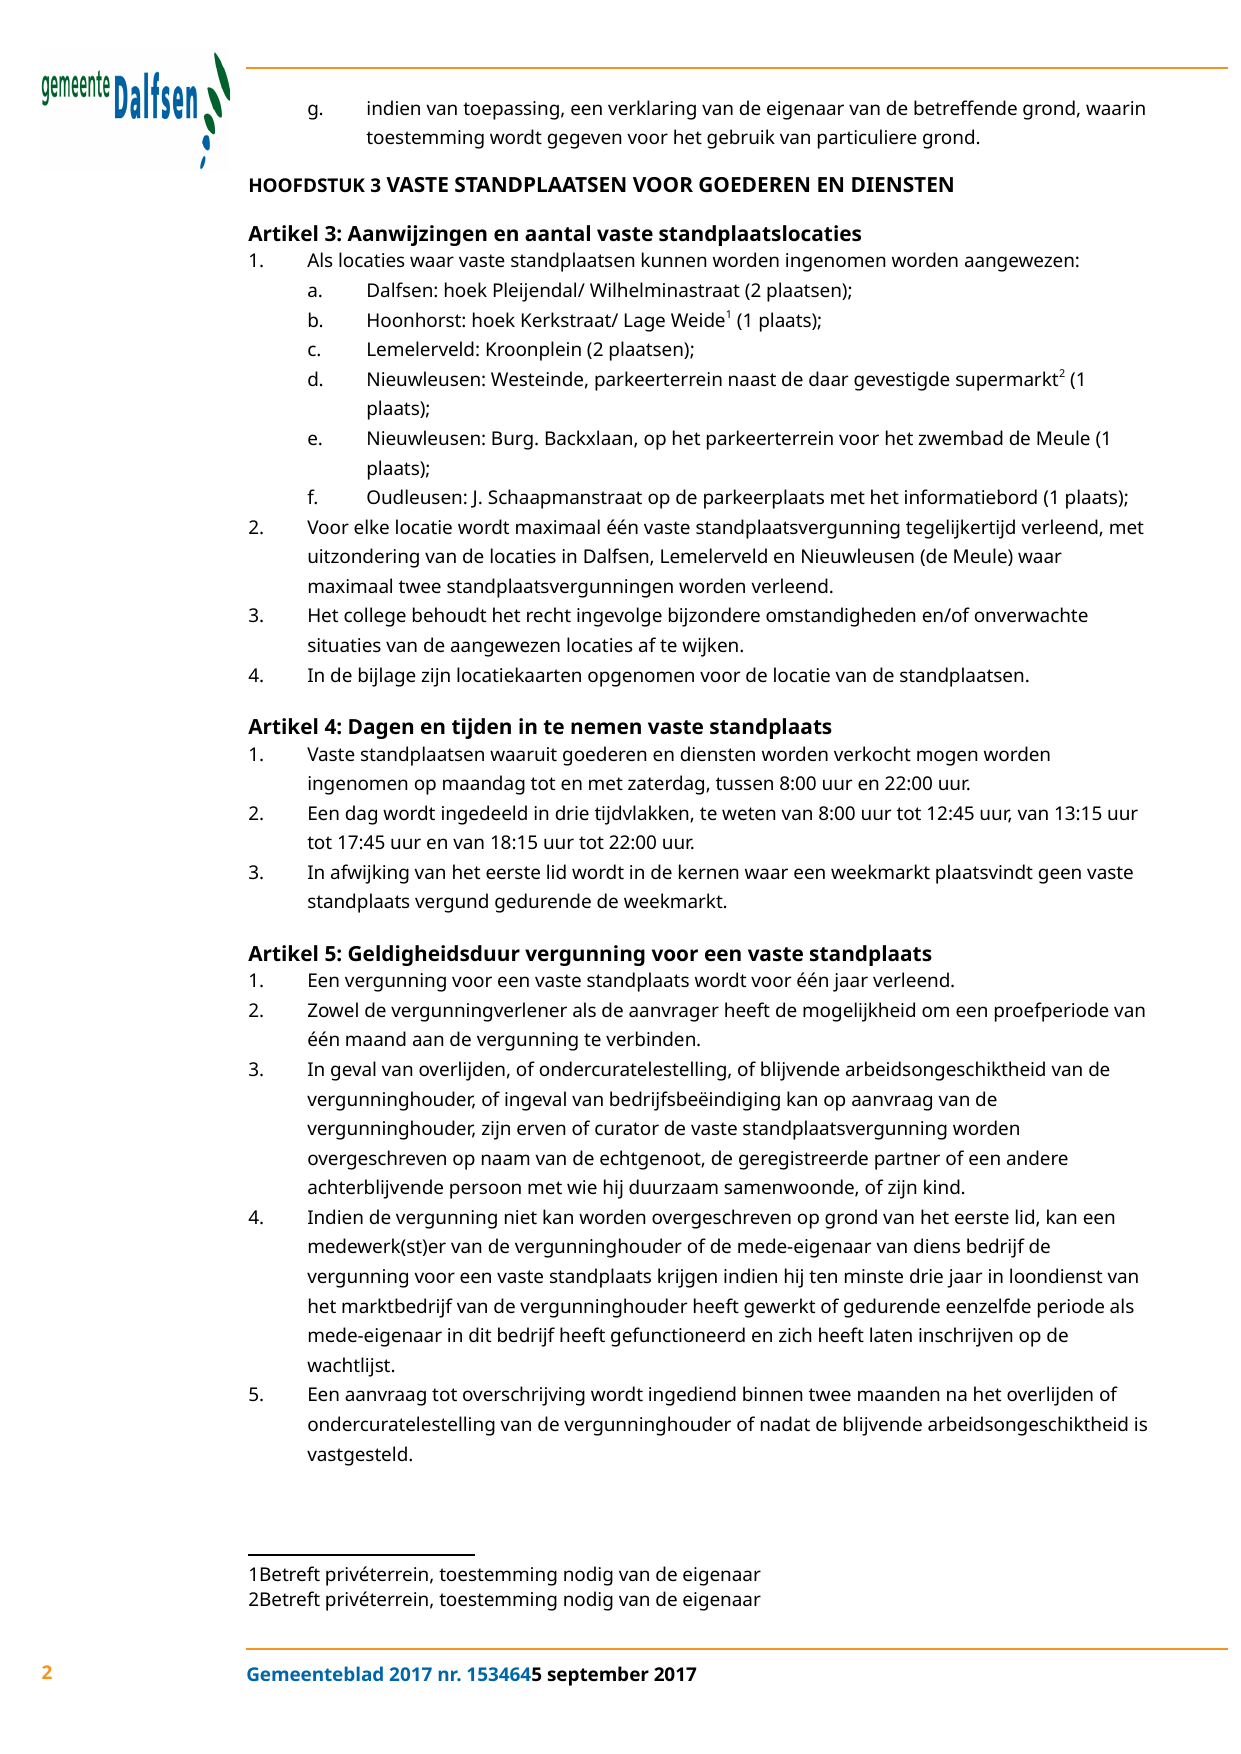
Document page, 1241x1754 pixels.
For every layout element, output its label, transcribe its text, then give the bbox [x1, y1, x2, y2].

text HOOFDSTUK 3 VASTE STANDPLAATSEN VOOR GOEDEREN EN DIENSTEN [248, 170, 1152, 198]
text Artikel 3: Aanwijzingen en aantal vaste standplaatslocaties [248, 219, 1152, 248]
list Lemelerveld: Kroonplein (2 plaatsen); [307, 336, 1152, 362]
text Artikel 5: Geldigheidsduur vergunning voor een vaste standplaats [248, 939, 1152, 967]
list Nieuwleusen: Burg. Backxlaan, op het parkeerterrein voor het zwembad de Meule (1 plaats); [307, 425, 1152, 481]
list Hoonhorst: hoek Kerkstraat/ Lage Weide (1 plaats); [307, 307, 1152, 333]
list Oudleusen: J. Schaapmanstraat op de parkeerplaats met het informatiebord (1 plaats); [307, 484, 1152, 510]
list Het college behoudt het recht ingevolge bijzondere omstandigheden en/of onverwachte situaties van de aangewezen locaties af te wijken. [248, 603, 1152, 658]
picture [41, 47, 231, 172]
list Betreft privéterrein, toestemming nodig van de eigenaar [248, 1586, 1152, 1612]
list Voor elke locatie wordt maximaal één vaste standplaatsvergunning tegelijkertijd verleend, met uitzondering van de locaties in Dalfsen, Lemelerveld en Nieuwleusen (de Meule) waar maximaal twee standplaatsvergunningen worden verleend. [248, 514, 1152, 599]
list In geval van overlijden, of ondercuratelestelling, of blijvende arbeidsongeschiktheid van de vergunninghouder, of ingeval van bedrijfsbeëindiging kan op aanvraag van de vergunninghouder, zijn erven of curator de vaste standplaatsvergunning worden overgeschreven op naam van de echtgenoot, de geregistreerde partner of een andere achterblijvende persoon met wie hij duurzaam samenwoonde, of zijn kind. [248, 1056, 1152, 1200]
list Dalfsen: hoek Pleijendal/ Wilhelminastraat (2 plaatsen); [307, 277, 1152, 303]
list Een aanvraag tot overschrijving wordt ingediend binnen twee maanden na het overlijden of ondercuratelestelling van de vergunninghouder of nadat de blijvende arbeidsongeschiktheid is vastgesteld. [248, 1382, 1152, 1467]
list indien van toepassing, een verklaring van de eigenaar van de betreffende grond, waarin toestemming wordt gegeven voor het gebruik van particuliere grond. [307, 95, 1152, 150]
list Nieuwleusen: Westeinde, parkeerterrein naast de daar gevestigde supermarkt (1 plaats); [307, 366, 1152, 421]
list Betreft privéterrein, toestemming nodig van de eigenaar [248, 1561, 1152, 1586]
list Zowel de vergunningverlener als de aanvrager heeft de mogelijkheid om een proefperiode van één maand aan de vergunning te verbinden. [248, 997, 1152, 1052]
list Als locaties waar vaste standplaatsen kunnen worden ingenomen worden aangewezen: [248, 248, 1152, 273]
list Een vergunning voor een vaste standplaats wordt voor één jaar verleend. [248, 967, 1152, 993]
list Vaste standplaatsen waaruit goederen en diensten worden verkocht mogen worden ingenomen op maandag tot en met zaterdag, tussen 8:00 uur en 22:00 uur. [248, 741, 1152, 796]
list Indien de vergunning niet kan worden overgeschreven op grond van het eerste lid, kan een medewerk(st)er van de vergunninghouder of de mede-eigenaar van diens bedrijf de vergunning voor een vaste standplaats krijgen indien hij ten minste drie jaar in loondienst van het marktbedrijf van de vergunninghouder heeft gewerkt of gedurende eenzelfde periode als mede-eigenaar in dit bedrijf heeft gefunctioneerd en zich heeft laten inschrijven op de wachtlijst. [248, 1204, 1152, 1378]
list In de bijlage zijn locatiekaarten opgenomen voor de locatie van de standplaatsen. [248, 662, 1152, 688]
list In afwijking van het eerste lid wordt in de kernen waar een weekmarkt plaatsvindt geen vaste standplaats vergund gedurende de weekmarkt. [248, 859, 1152, 914]
text Artikel 4: Dagen en tijden in te nemen vaste standplaats [248, 712, 1152, 741]
list Een dag wordt ingedeeld in drie tijdvlakken, te weten van 8:00 uur tot 12:45 uur, van 13:15 uur tot 17:45 uur en van 18:15 uur tot 22:00 uur. [248, 800, 1152, 855]
